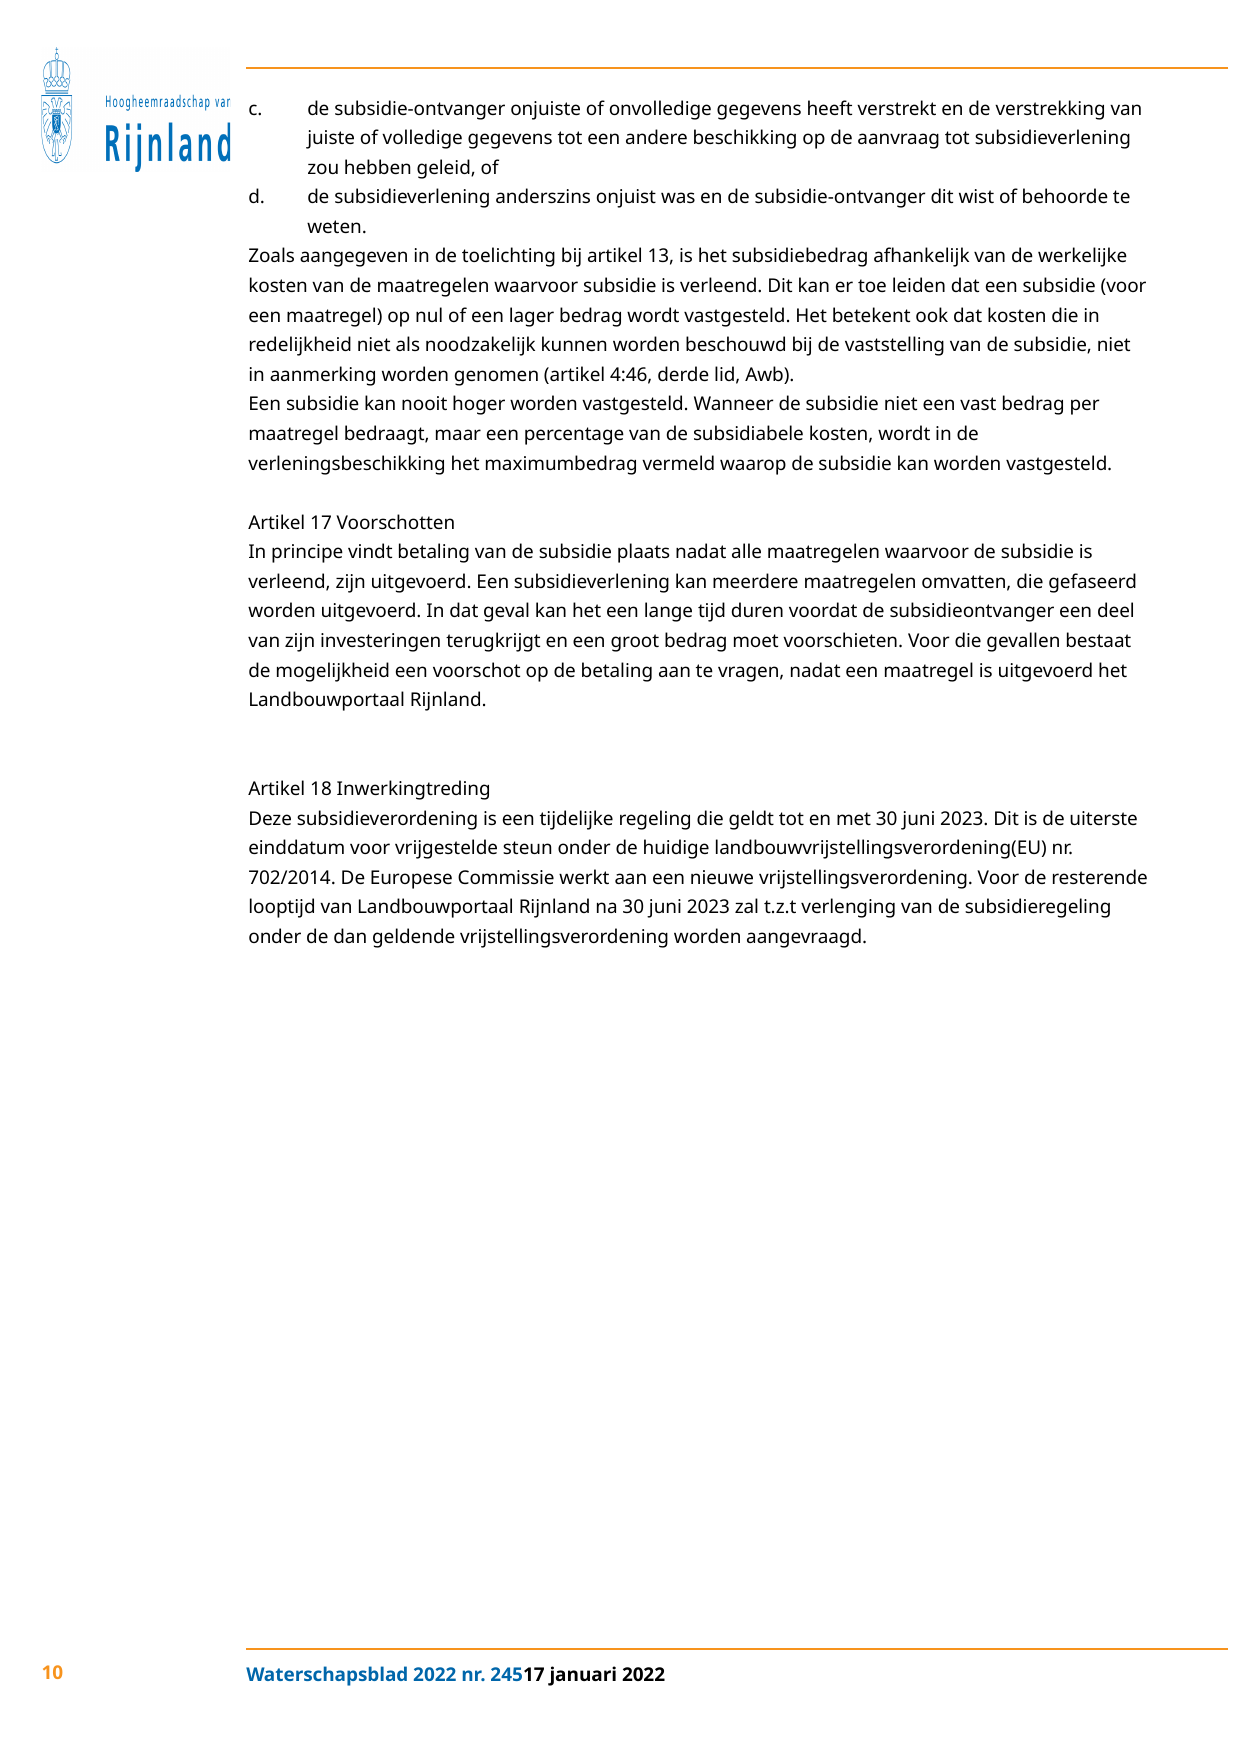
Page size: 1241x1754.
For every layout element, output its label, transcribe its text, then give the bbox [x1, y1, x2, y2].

text Artikel 17 Voorschotten [248, 509, 1152, 535]
text Deze subsidieverordening is een tijdelijke regeling die geldt tot en met 30 juni 2023. Dit is de uiterste einddatum voor vrijgestelde steun onder de huidige landbouwvrijstellingsverordening(EU) nr. 702/2014. De Europese Commissie werkt aan een nieuwe vrijstellingsverordening. Voor de resterende looptijd van Landbouwportaal Rijnland na 30 juni 2023 zal t.z.t verlenging van de subsidieregeling onder de dan geldende vrijstellingsverordening worden aangevraagd. [248, 805, 1152, 949]
text In principe vindt betaling van de subsidie plaats nadat alle maatregelen waarvoor de subsidie is verleend, zijn uitgevoerd. Een subsidieverlening kan meerdere maatregelen omvatten, die gefaseerd worden uitgevoerd. In dat geval kan het een lange tijd duren voordat de subsidieontvanger een deel van zijn investeringen terugkrijgt en een groot bedrag moet voorschieten. Voor die gevallen bestaat de mogelijkheid een voorschot op de betaling aan te vragen, nadat een maatregel is uitgevoerd het Landbouwportaal Rijnland. [248, 538, 1152, 712]
list de subsidieverlening anderszins onjuist was en de subsidie-ontvanger dit wist of behoorde te weten. [248, 183, 1152, 239]
picture [41, 47, 231, 172]
text Artikel 18 Inwerkingtreding [248, 775, 1152, 801]
text Een subsidie kan nooit hoger worden vastgesteld. Wanneer de subsidie niet een vast bedrag per maatregel bedraagt, maar een percentage van de subsidiabele kosten, wordt in de verleningsbeschikking het maximumbedrag vermeld waarop de subsidie kan worden vastgesteld. [248, 391, 1152, 476]
list de subsidie-ontvanger onjuiste of onvolledige gegevens heeft verstrekt en de verstrekking van juiste of volledige gegevens tot een andere beschikking op de aanvraag tot subsidieverlening zou hebben geleid, of [248, 95, 1152, 180]
text Zoals aangegeven in de toelichting bij artikel 13, is het subsidiebedrag afhankelijk van de werkelijke kosten van de maatregelen waarvoor subsidie is verleend. Dit kan er toe leiden dat een subsidie (voor een maatregel) op nul of een lager bedrag wordt vastgesteld. Het betekent ook dat kosten die in redelijkheid niet als noodzakelijk kunnen worden beschouwd bij de vaststelling van de subsidie, niet in aanmerking worden genomen (artikel 4:46, derde lid, Awb). [248, 243, 1152, 387]
